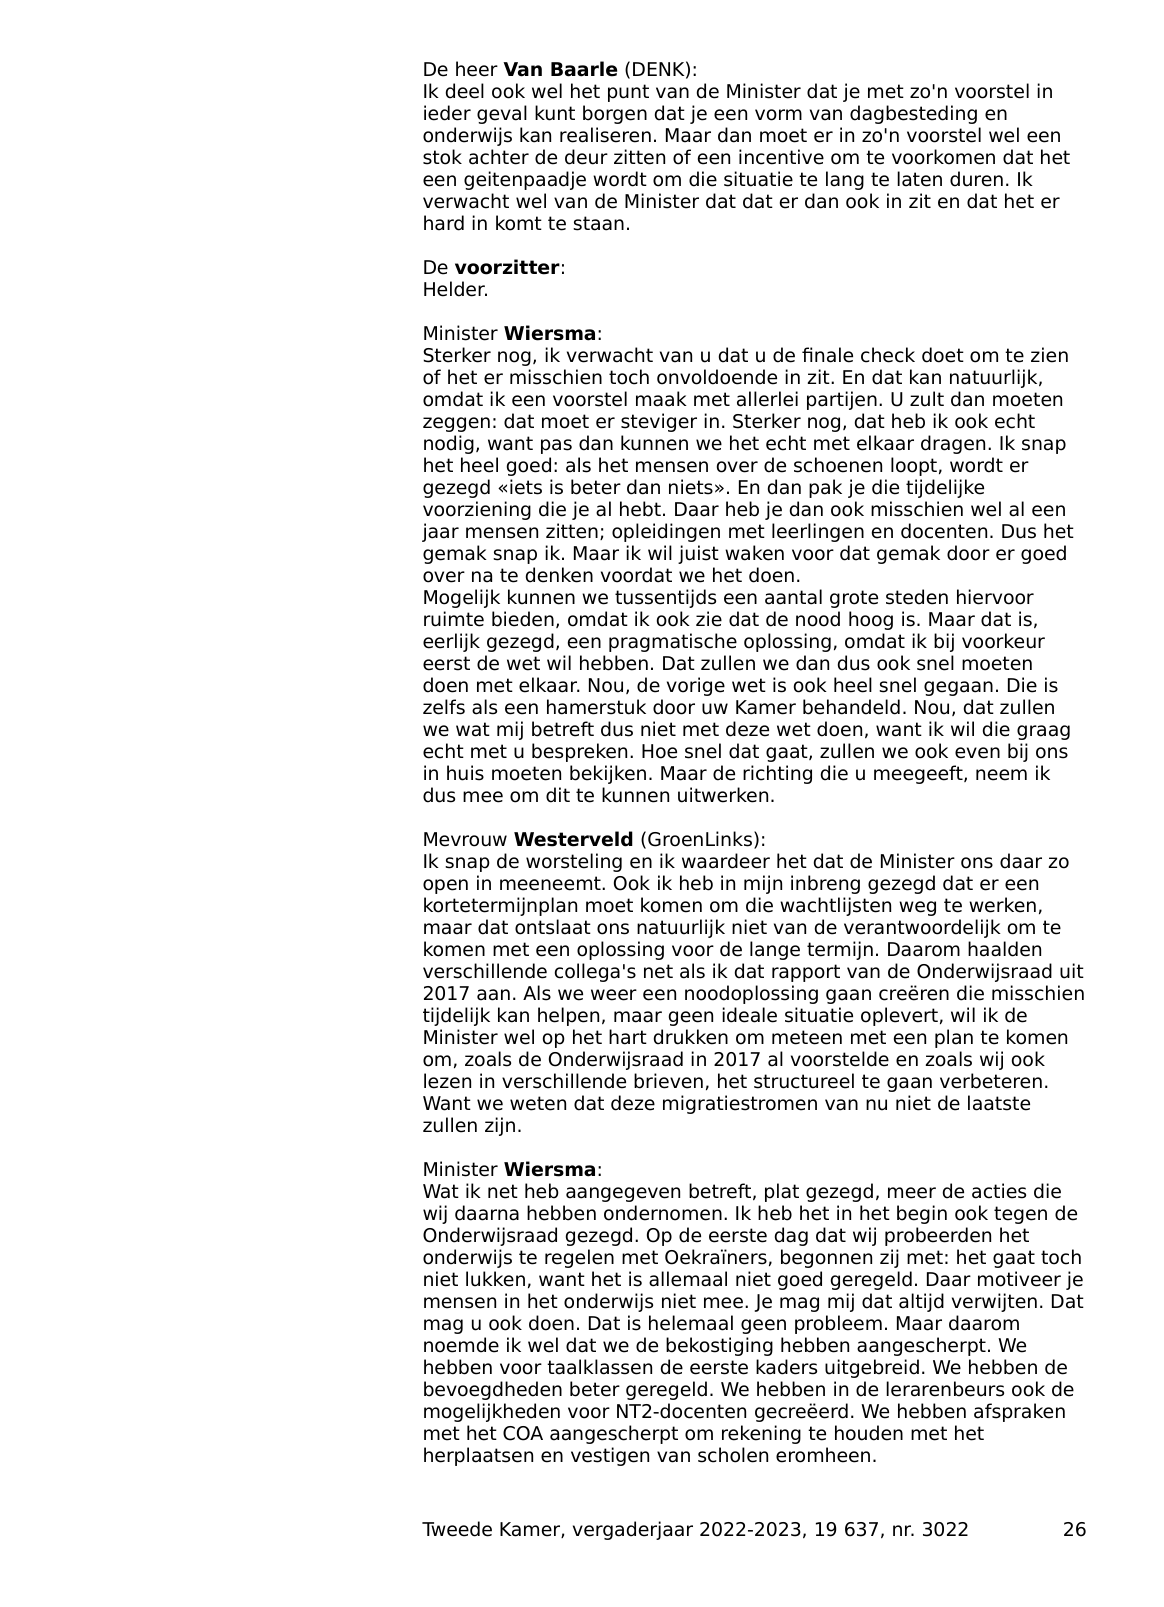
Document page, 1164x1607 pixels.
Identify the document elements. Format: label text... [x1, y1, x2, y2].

text Ik snap de worsteling en ik waardeer het dat de Minister ons daar zo open in meeneemt. Ook ik heb in mijn inbreng gezegd dat er een kortetermijnplan moet komen om die wachtlijsten weg te werken, maar dat ontslaat ons natuurlijk niet van de verantwoordelijk om te komen met een oplossing voor de lange termijn. Daarom haalden verschillende collega's net als ik dat rapport van de Onderwijsraad uit 2017 aan. Als we weer een noodoplossing gaan creëren die misschien tijdelijk kan helpen, maar geen ideale situatie oplevert, wil ik de Minister wel op het hart drukken om meteen met een plan te komen om, zoals de Onderwijsraad in 2017 al voorstelde en zoals wij ook lezen in verschillende brieven, het structureel te gaan verbeteren. Want we weten dat deze migratiestromen van nu niet de laatste zullen zijn. [422, 851, 1087, 1137]
text Ik deel ook wel het punt van de Minister dat je met zo'n voorstel in ieder geval kunt borgen dat je een vorm van dagbesteding en onderwijs kan realiseren. Maar dan moet er in zo'n voorstel wel een stok achter de deur zitten of een incentive om te voorkomen dat het een geitenpaadje wordt om die situatie te lang te laten duren. Ik verwacht wel van de Minister dat dat er dan ook in zit en dat het er hard in komt te staan. [422, 81, 1087, 235]
text De voorzitter: [422, 257, 1087, 279]
text Helder. [422, 279, 1087, 301]
text Wat ik net heb aangegeven betreft, plat gezegd, meer de acties die wij daarna hebben ondernomen. Ik heb het in het begin ook tegen de Onderwijsraad gezegd. Op de eerste dag dat wij probeerden het onderwijs te regelen met Oekraïners, begonnen zij met: het gaat toch niet lukken, want het is allemaal niet goed geregeld. Daar motiveer je mensen in het onderwijs niet mee. Je mag mij dat altijd verwijten. Dat mag u ook doen. Dat is helemaal geen probleem. Maar daarom noemde ik wel dat we de bekostiging hebben aangescherpt. We hebben voor taalklassen de eerste kaders uitgebreid. We hebben de bevoegdheden beter geregeld. We hebben in de lerarenbeurs ook de mogelijkheden voor NT2-docenten gecreëerd. We hebben afspraken met het COA aangescherpt om rekening te houden met het herplaatsen en vestigen van scholen eromheen. [422, 1181, 1087, 1467]
text Minister Wiersma: [422, 1159, 1087, 1181]
text Mogelijk kunnen we tussentijds een aantal grote steden hiervoor ruimte bieden, omdat ik ook zie dat de nood hoog is. Maar dat is, eerlijk gezegd, een pragmatische oplossing, omdat ik bij voorkeur eerst de wet wil hebben. Dat zullen we dan dus ook snel moeten doen met elkaar. Nou, de vorige wet is ook heel snel gegaan. Die is zelfs als een hamerstuk door uw Kamer behandeld. Nou, dat zullen we wat mij betreft dus niet met deze wet doen, want ik wil die graag echt met u bespreken. Hoe snel dat gaat, zullen we ook even bij ons in huis moeten bekijken. Maar de richting die u meegeeft, neem ik dus mee om dit te kunnen uitwerken. [422, 587, 1087, 807]
text Sterker nog, ik verwacht van u dat u de finale check doet om te zien of het er misschien toch onvoldoende in zit. En dat kan natuurlijk, omdat ik een voorstel maak met allerlei partijen. U zult dan moeten zeggen: dat moet er steviger in. Sterker nog, dat heb ik ook echt nodig, want pas dan kunnen we het echt met elkaar dragen. Ik snap het heel goed: als het mensen over de schoenen loopt, wordt er gezegd «iets is beter dan niets». En dan pak je die tijdelijke voorziening die je al hebt. Daar heb je dan ook misschien wel al een jaar mensen zitten; opleidingen met leerlingen en docenten. Dus het gemak snap ik. Maar ik wil juist waken voor dat gemak door er goed over na te denken voordat we het doen. [422, 345, 1087, 587]
text Minister Wiersma: [422, 323, 1087, 345]
text De heer Van Baarle (DENK): [422, 59, 1087, 81]
text Mevrouw Westerveld (GroenLinks): [422, 829, 1087, 851]
